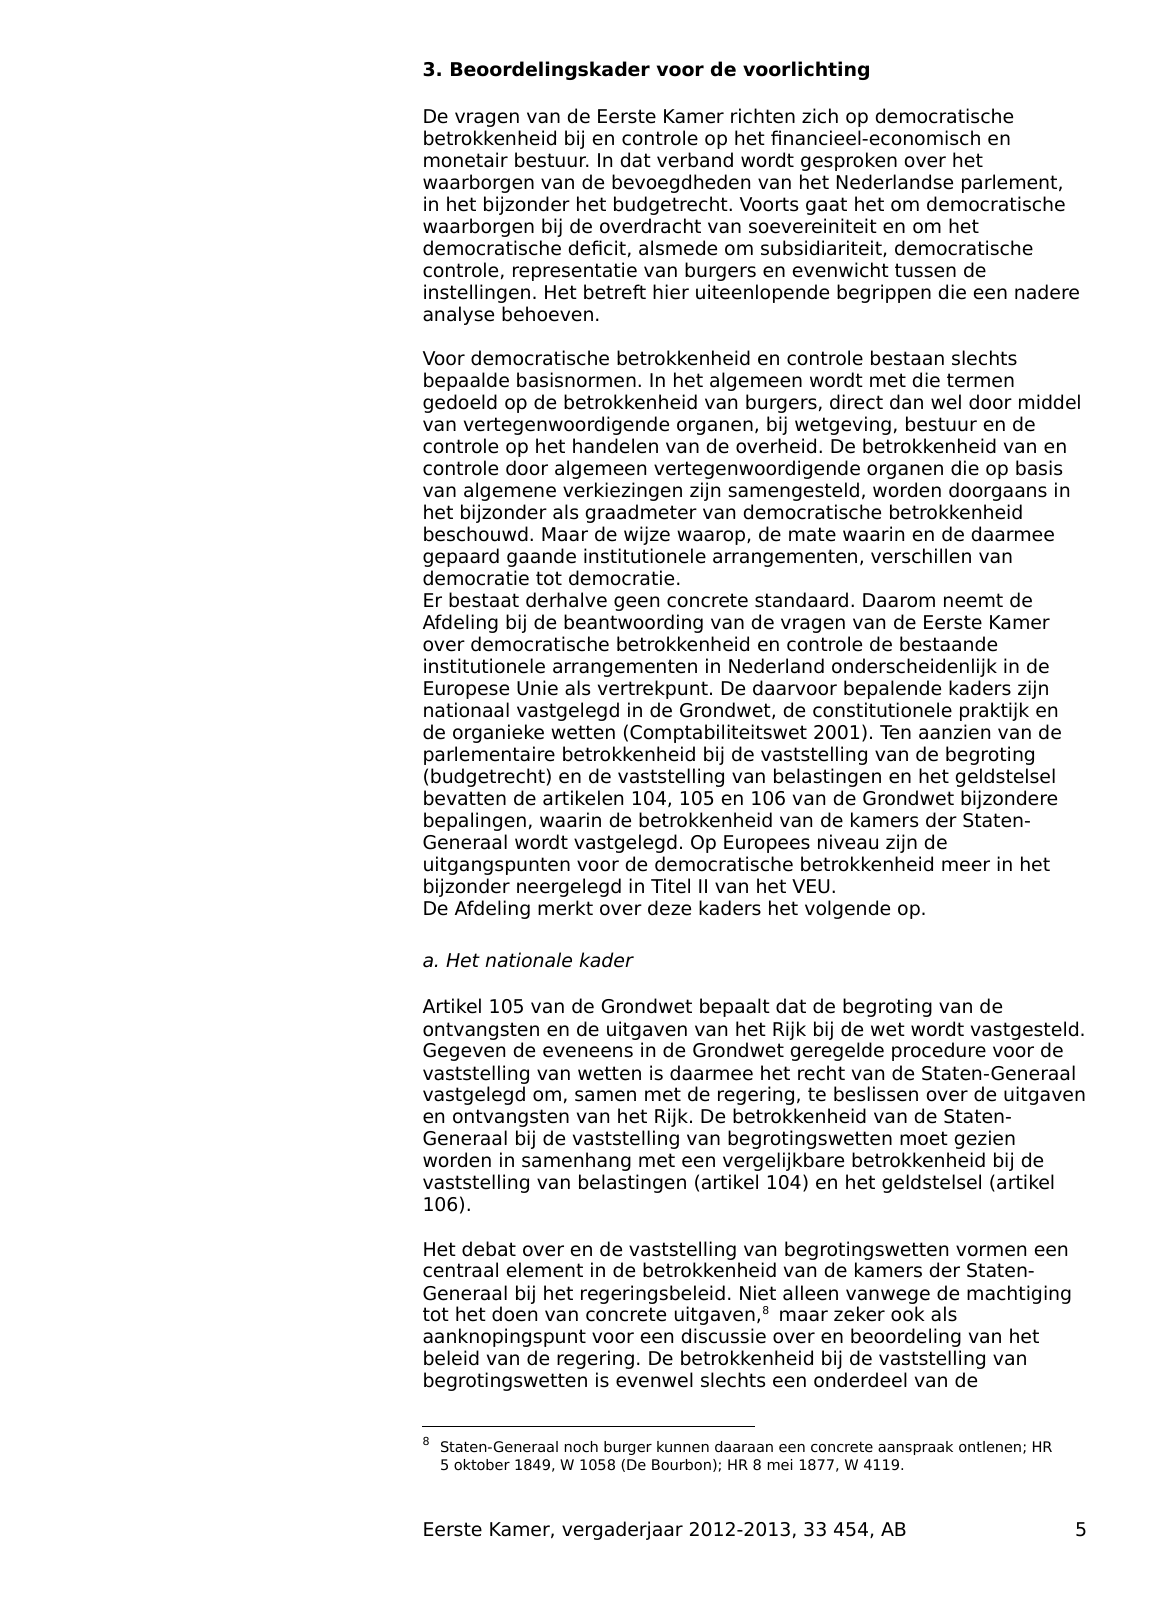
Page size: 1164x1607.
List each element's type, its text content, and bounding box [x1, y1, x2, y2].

text Staten-Generaal noch burger kunnen daaraan een concrete aanspraak ontlenen; HR 5 oktober 1849, W 1058 (De Bourbon); HR 8 mei 1877, W 4119. [422, 1435, 1087, 1474]
text Voor democratische betrokkenheid en controle bestaan slechts bepaalde basisnormen. In het algemeen wordt met die termen gedoeld op de betrokkenheid van burgers, direct dan wel door middel van vertegenwoordigende organen, bij wetgeving, bestuur en de controle op het handelen van de overheid. De betrokkenheid van en controle door algemeen vertegenwoordigende organen die op basis van algemene verkiezingen zijn samengesteld, worden doorgaans in het bijzonder als graadmeter van democratische betrokkenheid beschouwd. Maar de wijze waarop, de mate waarin en de daarmee gepaard gaande institutionele arrangementen, verschillen van democratie tot democratie. [422, 348, 1087, 590]
subtitle 3. Beoordelingskader voor de voorlichting [422, 59, 1087, 81]
subtitle a. Het nationale kader [422, 949, 1087, 971]
text De vragen van de Eerste Kamer richten zich op democratische betrokkenheid bij en controle op het financieel-economisch en monetair bestuur. In dat verband wordt gesproken over het waarborgen van de bevoegdheden van het Nederlandse parlement, in het bijzonder het budgetrecht. Voorts gaat het om democratische waarborgen bij de overdracht van soevereiniteit en om het democratische deficit, alsmede om subsidiariteit, democratische controle, representatie van burgers en evenwicht tussen de instellingen. Het betreft hier uiteenlopende begrippen die een nadere analyse behoeven. [422, 106, 1087, 326]
text Het debat over en de vaststelling van begrotingswetten vormen een centraal element in de betrokkenheid van de kamers der Staten-Generaal bij het regeringsbeleid. Niet alleen vanwege de machtiging tot het doen van concrete uitgaven, maar zeker ook als aanknopingspunt voor een discussie over en beoordeling van het beleid van de regering. De betrokkenheid bij de vaststelling van begrotingswetten is evenwel slechts een onderdeel van de [422, 1238, 1087, 1392]
text De Afdeling merkt over deze kaders het volgende op. [422, 897, 1087, 919]
text Artikel 105 van de Grondwet bepaalt dat de begroting van de ontvangsten en de uitgaven van het Rijk bij de wet wordt vastgesteld. Gegeven de eveneens in de Grondwet geregelde procedure voor de vaststelling van wetten is daarmee het recht van de Staten-Generaal vastgelegd om, samen met de regering, te beslissen over de uitgaven en ontvangsten van het Rijk. De betrokkenheid van de Staten-Generaal bij de vaststelling van begrotingswetten moet gezien worden in samenhang met een vergelijkbare betrokkenheid bij de vaststelling van belastingen (artikel 104) en het geldstelsel (artikel 106). [422, 996, 1087, 1216]
text Er bestaat derhalve geen concrete standaard. Daarom neemt de Afdeling bij de beantwoording van de vragen van de Eerste Kamer over democratische betrokkenheid en controle de bestaande institutionele arrangementen in Nederland onderscheidenlijk in de Europese Unie als vertrekpunt. De daarvoor bepalende kaders zijn nationaal vastgelegd in de Grondwet, de constitutionele praktijk en de organieke wetten (Comptabiliteitswet 2001). Ten aanzien van de parlementaire betrokkenheid bij de vaststelling van de begroting (budgetrecht) en de vaststelling van belastingen en het geldstelsel bevatten de artikelen 104, 105 en 106 van de Grondwet bijzondere bepalingen, waarin de betrokkenheid van de kamers der Staten-Generaal wordt vastgelegd. Op Europees niveau zijn de uitgangspunten voor de democratische betrokkenheid meer in het bijzonder neergelegd in Titel II van het VEU. [422, 590, 1087, 897]
